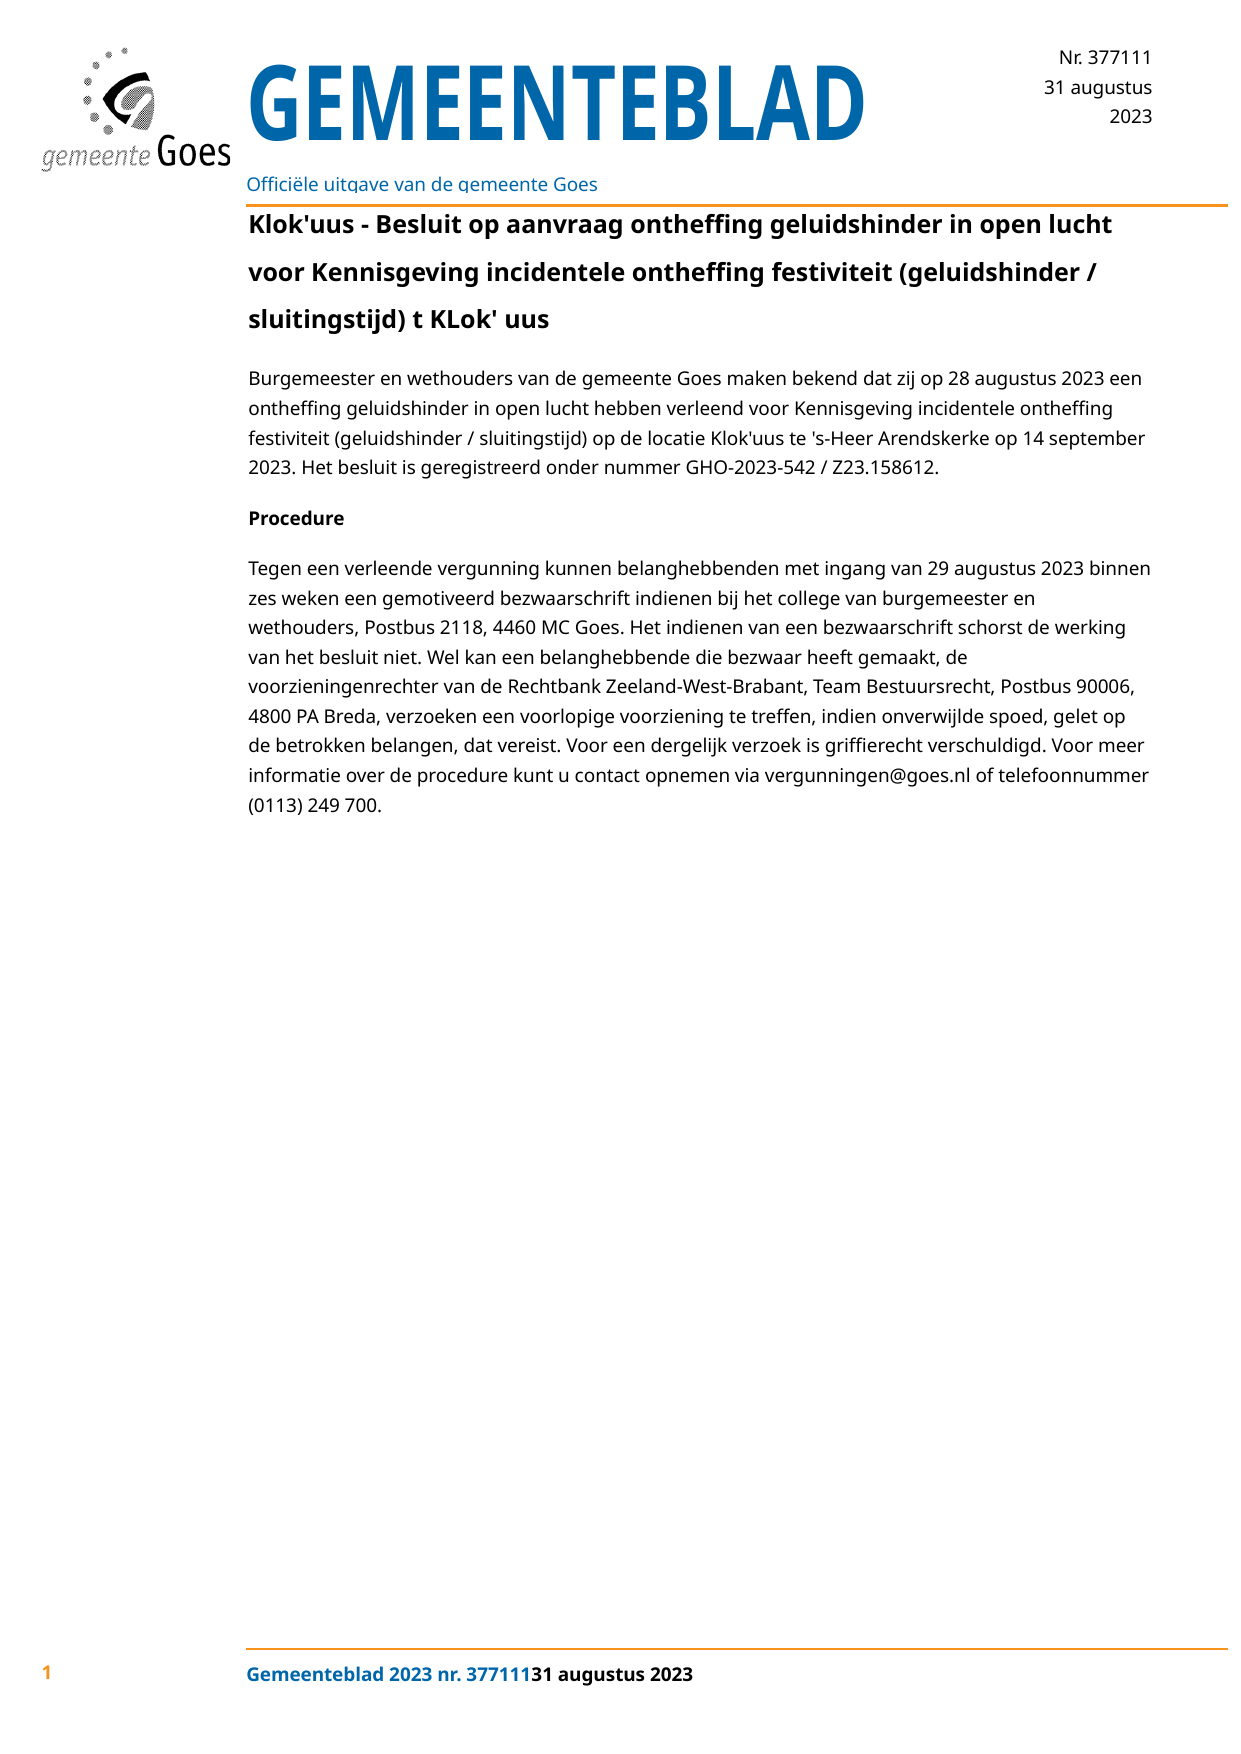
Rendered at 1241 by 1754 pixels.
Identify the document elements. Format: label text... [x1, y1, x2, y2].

text Tegen een verleende vergunning kunnen belanghebbenden met ingang van 29 augustus 2023 binnen zes weken een gemotiveerd bezwaarschrift indienen bij het college van burgemeester en wethouders, Postbus 2118, 4460 MC Goes. Het indienen van een bezwaarschrift schorst de werking van het besluit niet. Wel kan een belanghebbende die bezwaar heeft gemaakt, de voorzieningenrechter van de Rechtbank Zeeland-West-Brabant, Team Bestuursrecht, Postbus 90006, 4800 PA Breda, verzoeken een voorlopige voorziening te treffen, indien onverwijlde spoed, gelet op de betrokken belangen, dat vereist. Voor een dergelijk verzoek is griffierecht verschuldigd. Voor meer informatie over de procedure kunt u contact opnemen via vergunningen@goes.nl of telefoonnummer (0113) 249 700. [248, 555, 1152, 817]
picture [41, 47, 231, 172]
text Procedure [248, 505, 1152, 530]
text Klok'uus - Besluit op aanvraag ontheffing geluidshinder in open lucht voor Kennisgeving incidentele ontheffing festiviteit (geluidshinder / sluitingstijd) t KLok' uus [248, 207, 1152, 336]
text Burgemeester en wethouders van de gemeente Goes maken bekend dat zij op 28 augustus 2023 een ontheffing geluidshinder in open lucht hebben verleend voor Kennisgeving incidentele ontheffing festiviteit (geluidshinder / sluitingstijd) op de locatie Klok'uus te 's-Heer Arendskerke op 14 september 2023. Het besluit is geregistreerd onder nummer GHO-2023-542 / Z23.158612. [248, 366, 1152, 480]
